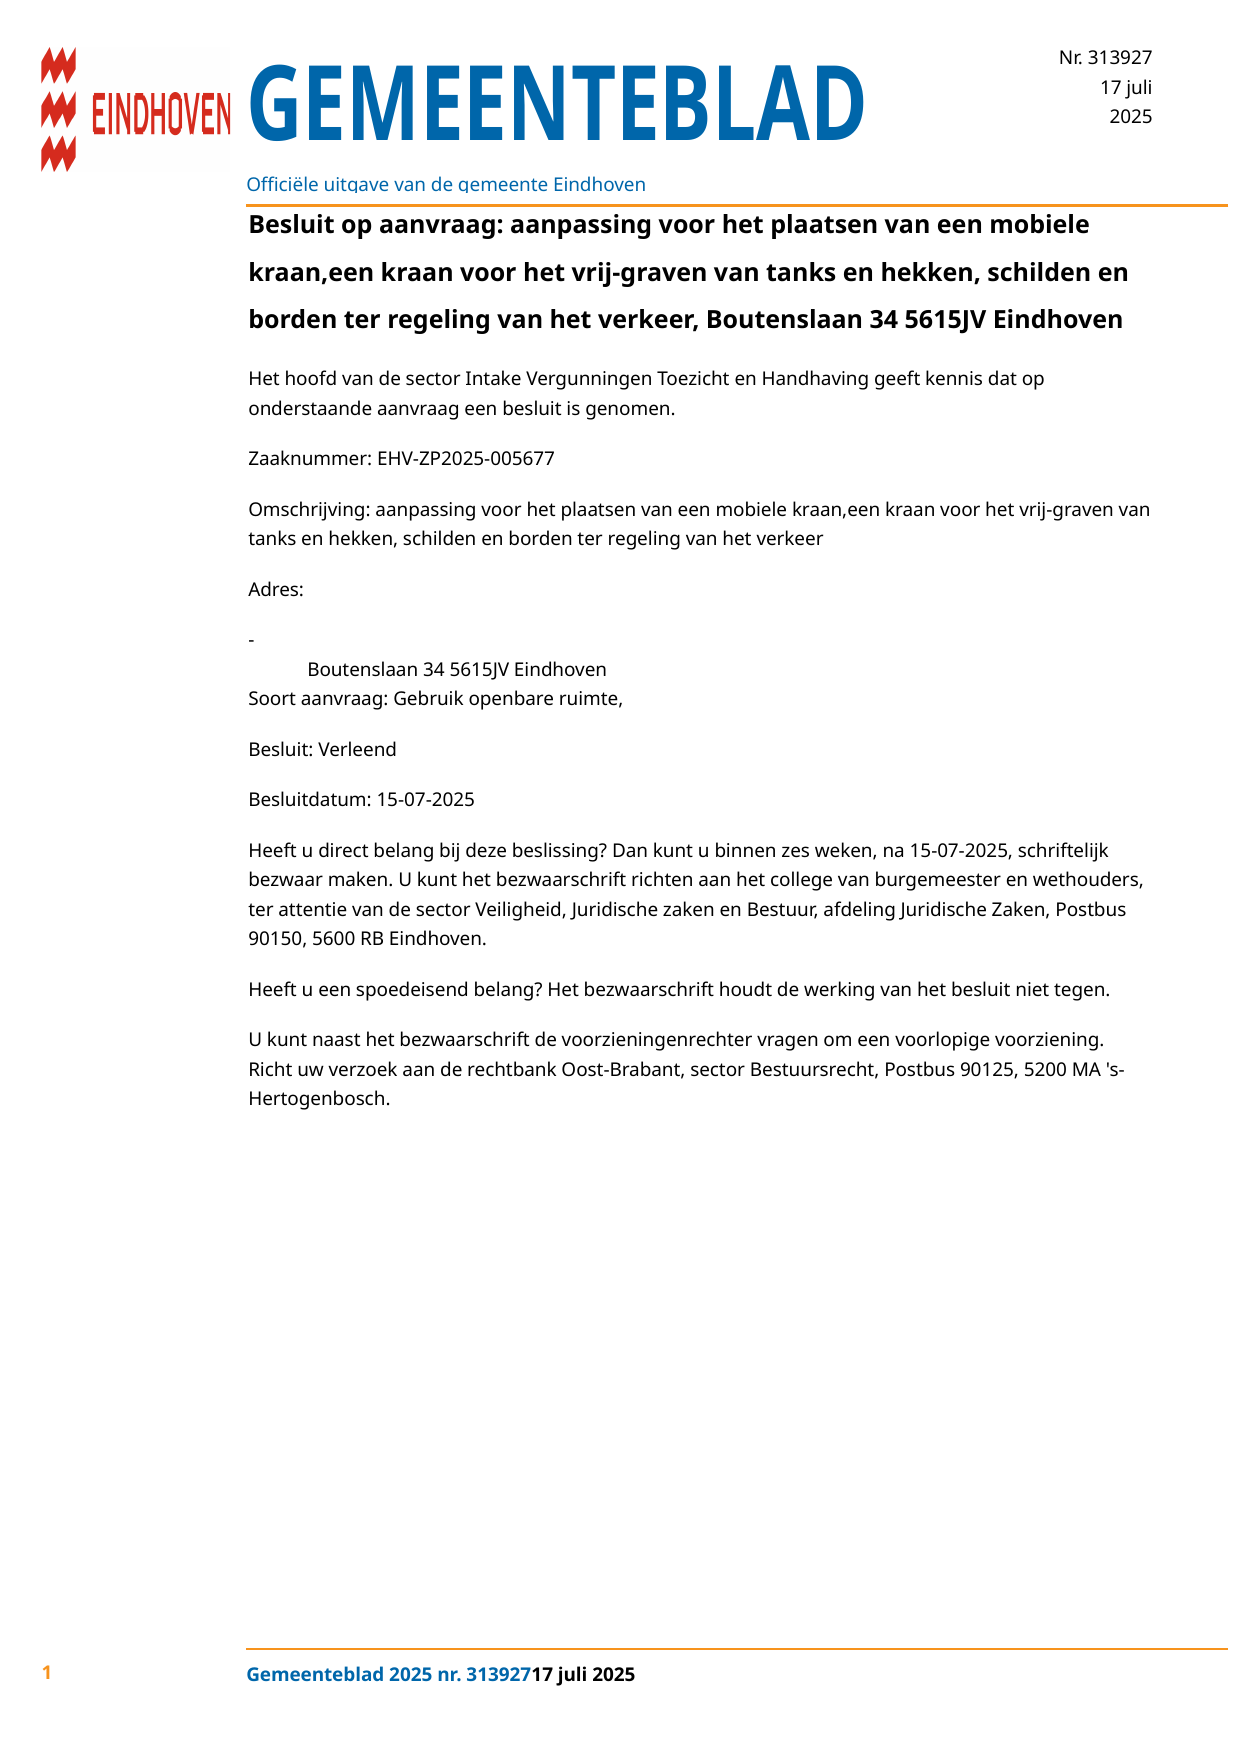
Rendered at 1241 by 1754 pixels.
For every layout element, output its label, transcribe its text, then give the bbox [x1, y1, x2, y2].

text Het hoofd van de sector Intake Vergunningen Toezicht en Handhaving geeft kennis dat op onderstaande aanvraag een besluit is genomen. [248, 366, 1152, 421]
text Zaaknummer: EHV-ZP2025-005677 [248, 446, 1152, 471]
text Soort aanvraag: Gebruik openbare ruimte, [248, 686, 1152, 711]
text Omschrijving: aanpassing voor het plaatsen van een mobiele kraan,een kraan voor het vrij-graven van tanks en hekken, schilden en borden ter regeling van het verkeer [248, 496, 1152, 551]
text Adres: [248, 576, 1152, 602]
text Heeft u een spoedeisend belang? Het bezwaarschrift houdt de werking van het besluit niet tegen. [248, 976, 1152, 1002]
text Besluitdatum: 15-07-2025 [248, 786, 1152, 812]
text Heeft u direct belang bij deze beslissing? Dan kunt u binnen zes weken, na 15-07-2025, schriftelijk bezwaar maken. U kunt het bezwaarschrift richten aan het college van burgemeester en wethouders, ter attentie van de sector Veiligheid, Juridische zaken en Bestuur, afdeling Juridische Zaken, Postbus 90150, 5600 RB Eindhoven. [248, 837, 1152, 951]
text Besluit op aanvraag: aanpassing voor het plaatsen van een mobiele kraan,een kraan voor het vrij-graven van tanks en hekken, schilden en borden ter regeling van het verkeer, Boutenslaan 34 5615JV Eindhoven [248, 207, 1152, 336]
text U kunt naast het bezwaarschrift de voorzieningenrechter vragen om een voorlopige voorziening. Richt uw verzoek aan de rechtbank Oost-Brabant, sector Bestuursrecht, Postbus 90125, 5200 MA 's-Hertogenbosch. [248, 1026, 1152, 1111]
list Boutenslaan 34 5615JV Eindhoven [248, 656, 1152, 682]
text Besluit: Verleend [248, 736, 1152, 762]
picture [41, 47, 231, 172]
